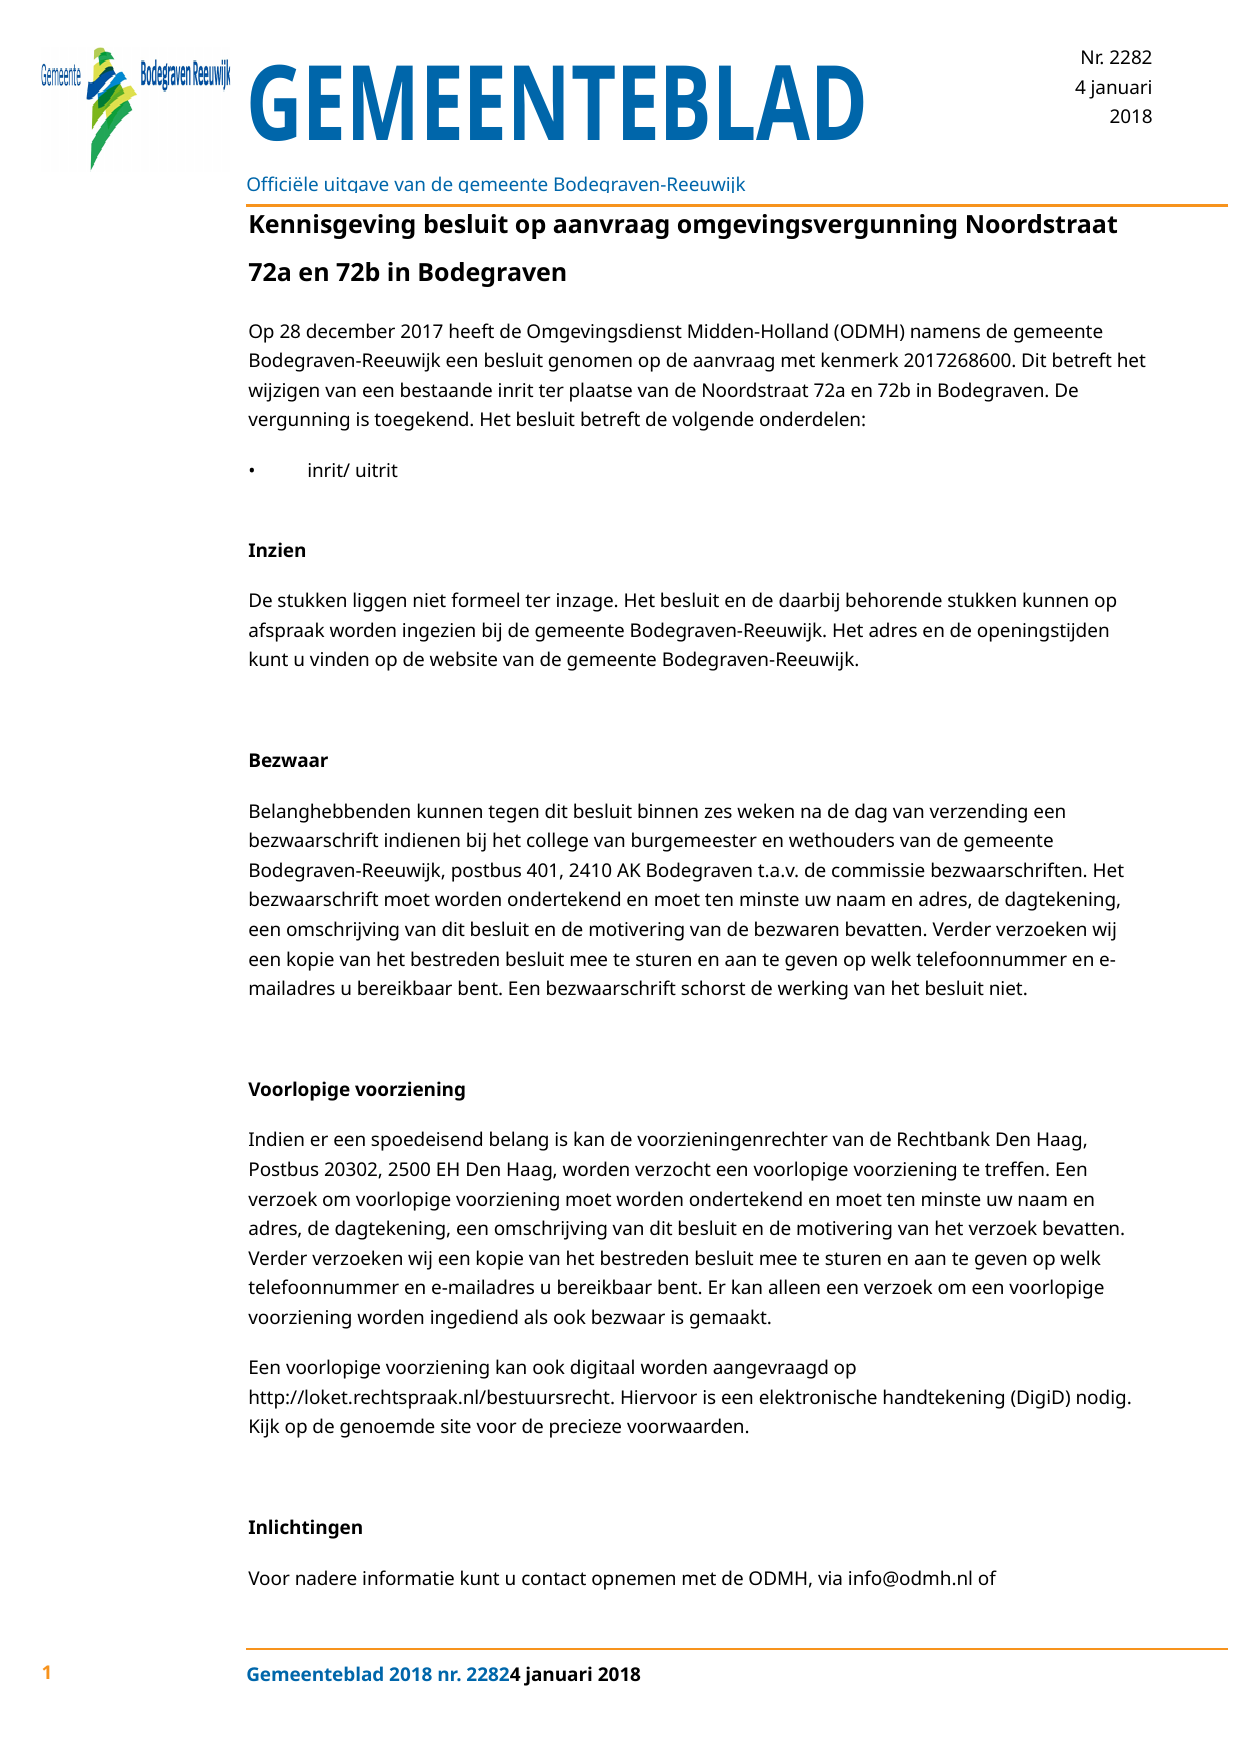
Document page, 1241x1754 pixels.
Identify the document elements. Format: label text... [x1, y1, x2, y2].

text Inzien [248, 537, 1152, 563]
text Bezwaar [248, 747, 1152, 773]
text Een voorlopige voorziening kan ook digitaal worden aangevraagd op http://loket.rechtspraak.nl/bestuursrecht. Hiervoor is een elektronische handtekening (DigiD) nodig. Kijk op de genoemde site voor de precieze voorwaarden. [248, 1354, 1152, 1439]
list inrit/ uitrit [248, 457, 1152, 483]
text De stukken liggen niet formeel ter inzage. Het besluit en de daarbij behorende stukken kunnen op afspraak worden ingezien bij de gemeente Bodegraven-Reeuwijk. Het adres en de openingstijden kunt u vinden op de website van de gemeente Bodegraven-Reeuwijk. [248, 587, 1152, 672]
text Voorlopige voorziening [248, 1076, 1152, 1102]
text Op 28 december 2017 heeft de Omgevingsdienst Midden-Holland (ODMH) namens de gemeente Bodegraven-Reeuwijk een besluit genomen op de aanvraag met kenmerk 2017268600. Dit betreft het wijzigen van een bestaande inrit ter plaatse van de Noordstraat 72a en 72b in Bodegraven. De vergunning is toegekend. Het besluit betreft de volgende onderdelen: [248, 318, 1152, 432]
text Indien er een spoedeisend belang is kan de voorzieningenrechter van de Rechtbank Den Haag, Postbus 20302, 2500 EH Den Haag, worden verzocht een voorlopige voorziening te treffen. Een verzoek om voorlopige voorziening moet worden ondertekend en moet ten minste uw naam en adres, de dagtekening, een omschrijving van dit besluit en de motivering van het verzoek bevatten. Verder verzoeken wij een kopie van het bestreden besluit mee te sturen en aan te geven op welk telefoonnummer en e-mailadres u bereikbaar bent. Er kan alleen een verzoek om een voorlopige voorziening worden ingediend als ook bezwaar is gemaakt. [248, 1127, 1152, 1330]
text Inlichtingen [248, 1514, 1152, 1540]
text Voor nadere informatie kunt u contact opnemen met de ODMH, via info@odmh.nl of [248, 1565, 1152, 1591]
text Belanghebbenden kunnen tegen dit besluit binnen zes weken na de dag van verzending een bezwaarschrift indienen bij het college van burgemeester en wethouders van de gemeente Bodegraven-Reeuwijk, postbus 401, 2410 AK Bodegraven t.a.v. de commissie bezwaarschriften. Het bezwaarschrift moet worden ondertekend en moet ten minste uw naam en adres, de dagtekening, een omschrijving van dit besluit en de motivering van de bezwaren bevatten. Verder verzoeken wij een kopie van het bestreden besluit mee te sturen en aan te geven op welk telefoonnummer en e-mailadres u bereikbaar bent. Een bezwaarschrift schorst de werking van het besluit niet. [248, 798, 1152, 1001]
picture [41, 47, 231, 172]
text Kennisgeving besluit op aanvraag omgevingsvergunning Noordstraat 72a en 72b in Bodegraven [248, 207, 1152, 288]
